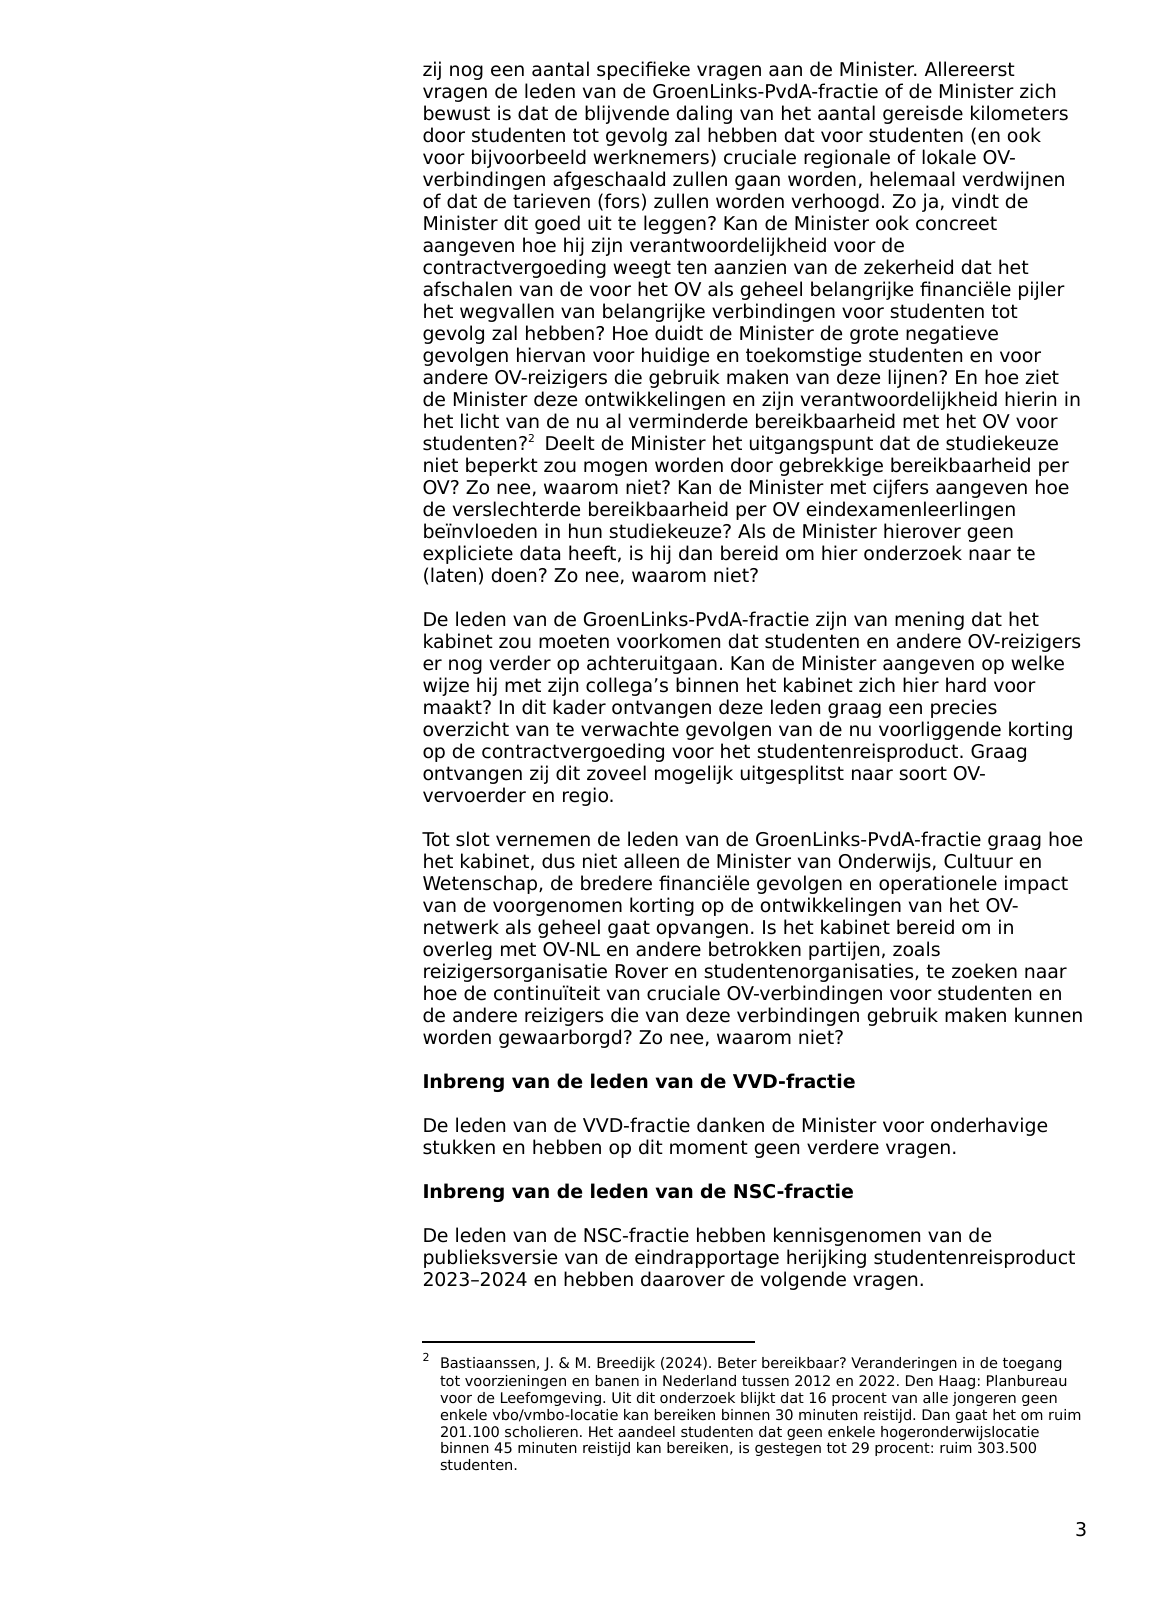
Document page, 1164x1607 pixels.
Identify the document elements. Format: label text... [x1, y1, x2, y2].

text De leden van de VVD-fractie danken de Minister voor onderhavige stukken en hebben op dit moment geen verdere vragen. [422, 1115, 1087, 1159]
subtitle Inbreng van de leden van de VVD-fractie [422, 1071, 1087, 1093]
text De leden van de GroenLinks-PvdA-fractie zijn van mening dat het kabinet zou moeten voorkomen dat studenten en andere OV-reizigers er nog verder op achteruitgaan. Kan de Minister aangeven op welke wijze hij met zijn collega’s binnen het kabinet zich hier hard voor maakt? In dit kader ontvangen deze leden graag een precies overzicht van te verwachte gevolgen van de nu voorliggende korting op de contractvergoeding voor het studentenreisproduct. Graag ontvangen zij dit zoveel mogelijk uitgesplitst naar soort OV-vervoerder en regio. [422, 609, 1087, 807]
text Bastiaanssen, J. & M. Breedijk (2024). Beter bereikbaar? Veranderingen in de toegang tot voorzieningen en banen in Nederland tussen 2012 en 2022. Den Haag: Planbureau voor de Leefomgeving. Uit dit onderzoek blijkt dat 16 procent van alle jongeren geen enkele vbo/vmbo-locatie kan bereiken binnen 30 minuten reistijd. Dan gaat het om ruim 201.100 scholieren. Het aandeel studenten dat geen enkele hogeronderwijslocatie binnen 45 minuten reistijd kan bereiken, is gestegen tot 29 procent: ruim 303.500 studenten. [422, 1351, 1087, 1474]
text Tot slot vernemen de leden van de GroenLinks-PvdA-fractie graag hoe het kabinet, dus niet alleen de Minister van Onderwijs, Cultuur en Wetenschap, de bredere financiële gevolgen en operationele impact van de voorgenomen korting op de ontwikkelingen van het OV-netwerk als geheel gaat opvangen. Is het kabinet bereid om in overleg met OV-NL en andere betrokken partijen, zoals reizigersorganisatie Rover en studentenorganisaties, te zoeken naar hoe de continuïteit van cruciale OV-verbindingen voor studenten en de andere reizigers die van deze verbindingen gebruik maken kunnen worden gewaarborgd? Zo nee, waarom niet? [422, 829, 1087, 1048]
text De leden van de NSC-fractie hebben kennisgenomen van de publieksversie van de eindrapportage herijking studentenreisproduct 2023–2024 en hebben daarover de volgende vragen. [422, 1225, 1087, 1291]
subtitle Inbreng van de leden van de NSC-fractie [422, 1181, 1087, 1203]
text zij nog een aantal specifieke vragen aan de Minister. Allereerst vragen de leden van de GroenLinks-PvdA-fractie of de Minister zich bewust is dat de blijvende daling van het aantal gereisde kilometers door studenten tot gevolg zal hebben dat voor studenten (en ook voor bijvoorbeeld werknemers) cruciale regionale of lokale OV-verbindingen afgeschaald zullen gaan worden, helemaal verdwijnen of dat de tarieven (fors) zullen worden verhoogd. Zo ja, vindt de Minister dit goed uit te leggen? Kan de Minister ook concreet aangeven hoe hij zijn verantwoordelijkheid voor de contractvergoeding weegt ten aanzien van de zekerheid dat het afschalen van de voor het OV als geheel belangrijke financiële pijler het wegvallen van belangrijke verbindingen voor studenten tot gevolg zal hebben? Hoe duidt de Minister de grote negatieve gevolgen hiervan voor huidige en toekomstige studenten en voor andere OV-reizigers die gebruik maken van deze lijnen? En hoe ziet de Minister deze ontwikkelingen en zijn verantwoordelijkheid hierin in het licht van de nu al verminderde bereikbaarheid met het OV voor studenten? Deelt de Minister het uitgangspunt dat de studiekeuze niet beperkt zou mogen worden door gebrekkige bereikbaarheid per OV? Zo nee, waarom niet? Kan de Minister met cijfers aangeven hoe de verslechterde bereikbaarheid per OV eindexamenleerlingen beïnvloeden in hun studiekeuze? Als de Minister hierover geen expliciete data heeft, is hij dan bereid om hier onderzoek naar te (laten) doen? Zo nee, waarom niet? [422, 59, 1087, 587]
